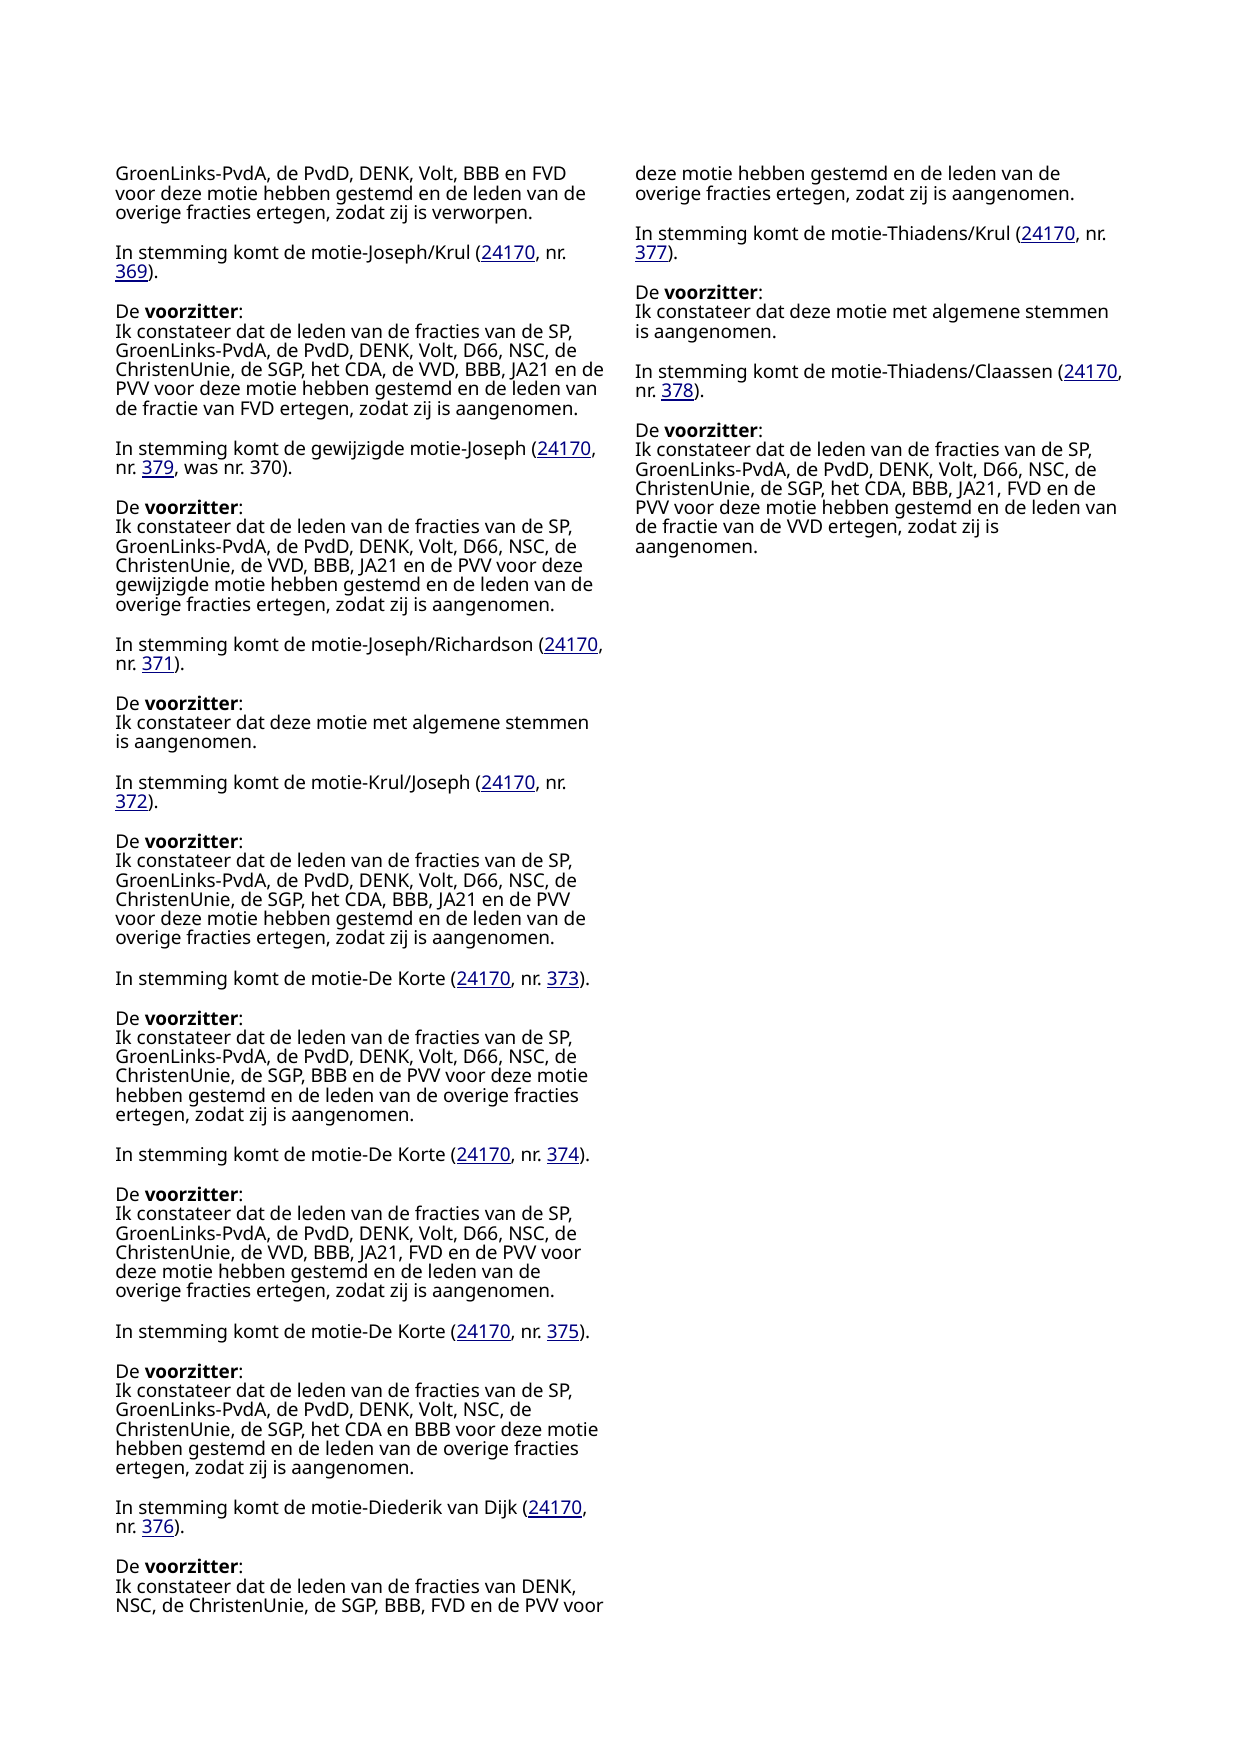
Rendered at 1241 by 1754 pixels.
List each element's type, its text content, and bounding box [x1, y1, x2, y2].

text In stemming komt de motie-Krul/Joseph (24170, nr. 372). [115, 774, 605, 812]
text De voorzitter: [115, 1558, 605, 1578]
text In stemming komt de motie-De Korte (24170, nr. 374). [115, 1146, 605, 1165]
text De voorzitter: [115, 1363, 605, 1382]
text deze motie hebben gestemd en de leden van de overige fracties ertegen, zodat zij is aangenomen. [635, 165, 1125, 204]
text In stemming komt de motie-Thiadens/Krul (24170, nr. 377). [635, 225, 1125, 263]
text In stemming komt de motie-Joseph/Krul (24170, nr. 369). [115, 244, 605, 282]
text De voorzitter: [635, 284, 1125, 303]
text De voorzitter: [115, 695, 605, 714]
text Ik constateer dat de leden van de fracties van de SP, GroenLinks-PvdA, de PvdD, DENK, Volt, NSC, de ChristenUnie, de SGP, het CDA en BBB voor deze motie hebben gestemd en de leden van de overige fracties ertegen, zodat zij is aangenomen. [115, 1382, 605, 1478]
text De voorzitter: [115, 499, 605, 518]
text Ik constateer dat deze motie met algemene stemmen is aangenomen. [115, 714, 605, 753]
text Ik constateer dat de leden van de fracties van DENK, NSC, de ChristenUnie, de SGP, BBB, FVD en de PVV voor [115, 1578, 605, 1616]
text Ik constateer dat de leden van de fracties van de SP, GroenLinks-PvdA, de PvdD, DENK, Volt, D66, NSC, de ChristenUnie, de VVD, BBB, JA21 en de PVV voor deze gewijzigde motie hebben gestemd en de leden van de overige fracties ertegen, zodat zij is aangenomen. [115, 518, 605, 615]
text In stemming komt de motie-Diederik van Dijk (24170, nr. 376). [115, 1499, 605, 1538]
text In stemming komt de motie-De Korte (24170, nr. 373). [115, 969, 605, 989]
text Ik constateer dat de leden van de fracties van de SP, GroenLinks-PvdA, de PvdD, DENK, Volt, D66, NSC, de ChristenUnie, de SGP, het CDA, de VVD, BBB, JA21 en de PVV voor deze motie hebben gestemd en de leden van de fractie van FVD ertegen, zodat zij is aangenomen. [115, 323, 605, 419]
text De voorzitter: [635, 422, 1125, 441]
text In stemming komt de motie-Thiadens/Claassen (24170, nr. 378). [635, 363, 1125, 401]
text De voorzitter: [115, 1186, 605, 1205]
text De voorzitter: [115, 303, 605, 323]
text De voorzitter: [115, 833, 605, 852]
text Ik constateer dat de leden van de fracties van de SP, GroenLinks-PvdA, de PvdD, DENK, Volt, D66, NSC, de ChristenUnie, de VVD, BBB, JA21, FVD en de PVV voor deze motie hebben gestemd en de leden van de overige fracties ertegen, zodat zij is aangenomen. [115, 1205, 605, 1302]
text In stemming komt de motie-Joseph/Richardson (24170, nr. 371). [115, 636, 605, 674]
text Ik constateer dat de leden van de fracties van de SP, GroenLinks-PvdA, de PvdD, DENK, Volt, D66, NSC, de ChristenUnie, de SGP, het CDA, BBB, JA21, FVD en de PVV voor deze motie hebben gestemd en de leden van de fractie van de VVD ertegen, zodat zij is aangenomen. [635, 441, 1125, 557]
text GroenLinks-PvdA, de PvdD, DENK, Volt, BBB en FVD voor deze motie hebben gestemd en de leden van de overige fracties ertegen, zodat zij is verworpen. [115, 165, 605, 223]
text De voorzitter: [115, 1009, 605, 1029]
text In stemming komt de gewijzigde motie-Joseph (24170, nr. 379, was nr. 370). [115, 440, 605, 478]
text Ik constateer dat de leden van de fracties van de SP, GroenLinks-PvdA, de PvdD, DENK, Volt, D66, NSC, de ChristenUnie, de SGP, het CDA, BBB, JA21 en de PVV voor deze motie hebben gestemd en de leden van de overige fracties ertegen, zodat zij is aangenomen. [115, 852, 605, 949]
text Ik constateer dat de leden van de fracties van de SP, GroenLinks-PvdA, de PvdD, DENK, Volt, D66, NSC, de ChristenUnie, de SGP, BBB en de PVV voor deze motie hebben gestemd en de leden van de overige fracties ertegen, zodat zij is aangenomen. [115, 1029, 605, 1125]
text In stemming komt de motie-De Korte (24170, nr. 375). [115, 1323, 605, 1342]
text Ik constateer dat deze motie met algemene stemmen is aangenomen. [635, 303, 1125, 342]
